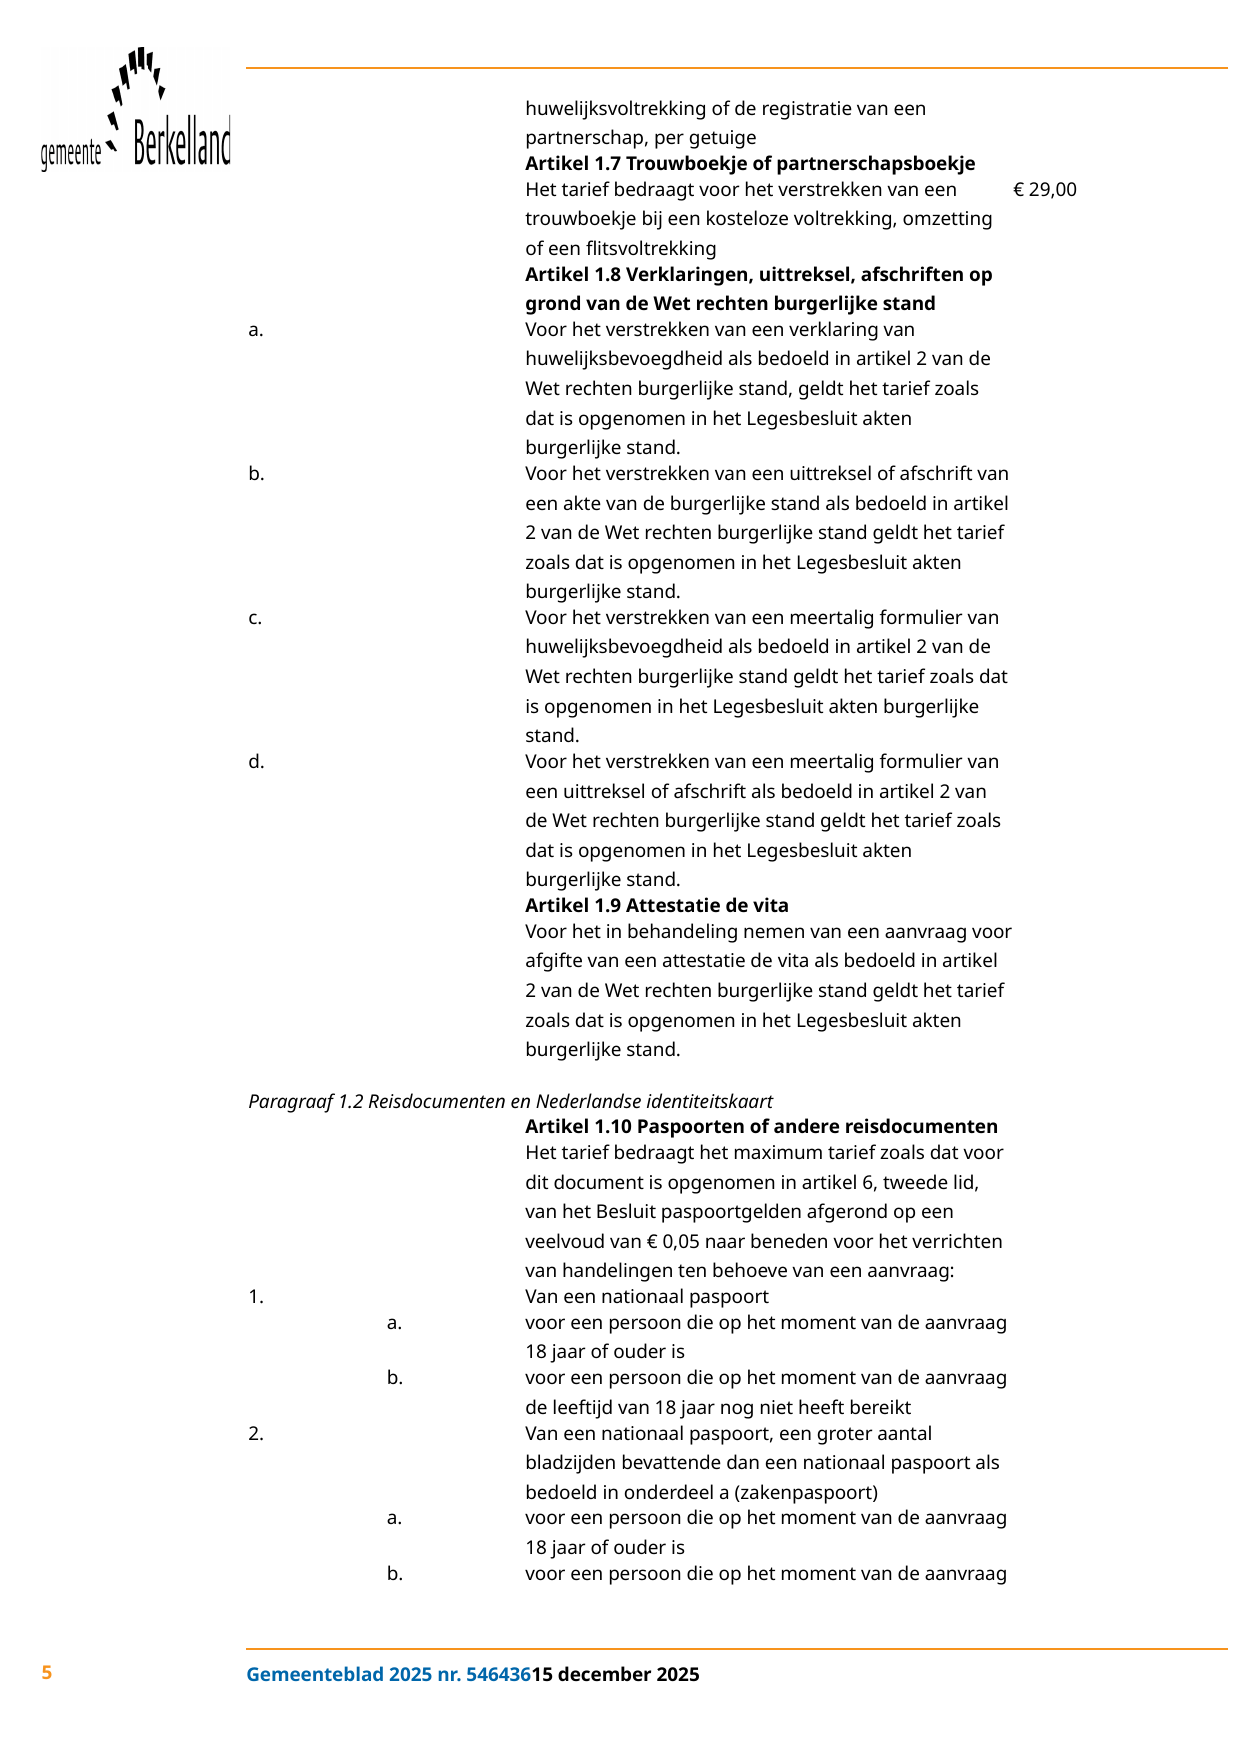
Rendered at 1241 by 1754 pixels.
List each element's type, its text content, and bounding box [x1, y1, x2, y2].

table_cell [387, 1139, 525, 1283]
table_cell [387, 1062, 525, 1088]
table_cell Voor het in behandeling nemen van een aanvraag voor afgifte van een attestatie de vita als bedoeld in artikel 2 van de Wet rechten burgerlijke stand geldt het tarief zoals dat is opgenomen in het Legesbesluit akten burgerlijke stand. [525, 918, 1013, 1062]
table_cell Het tarief bedraagt voor het verstrekken van een trouwboekje bij een kosteloze voltrekking, omzetting of een flitsvoltrekking [525, 176, 1013, 261]
table_cell € 29,00 [1013, 176, 1152, 261]
table_cell [1013, 604, 1152, 748]
table_cell c. [248, 604, 387, 748]
table_cell [1013, 95, 1152, 150]
table_cell [387, 1283, 525, 1309]
table_cell 2. [248, 1420, 387, 1504]
table_cell d. [248, 748, 387, 892]
table_cell Voor het verstrekken van een meertalig formulier van huwelijksbevoegdheid als bedoeld in artikel 2 van de Wet rechten burgerlijke stand geldt het tarief zoals dat is opgenomen in het Legesbesluit akten burgerlijke stand. [525, 604, 1013, 748]
table_cell [248, 1560, 387, 1586]
table_cell [248, 1364, 387, 1420]
table_cell voor een persoon die op het moment van de aanvraag 18 jaar of ouder is [525, 1309, 1013, 1364]
table_cell [1013, 892, 1152, 918]
table_cell [1013, 1309, 1152, 1364]
table_cell Het tarief bedraagt het maximum tarief zoals dat voor dit document is opgenomen in artikel 6, tweede lid, van het Besluit paspoortgelden afgerond op een veelvoud van € 0,05 naar beneden voor het verrichten van handelingen ten behoeve van een aanvraag: [525, 1139, 1013, 1283]
table_cell [1013, 748, 1152, 892]
table_cell [1013, 1364, 1152, 1420]
table_cell b. [387, 1364, 525, 1420]
table_cell [525, 1062, 1013, 1088]
table_cell Voor het verstrekken van een uittreksel of afschrift van een akte van de burgerlijke stand als bedoeld in artikel 2 van de Wet rechten burgerlijke stand geldt het tarief zoals dat is opgenomen in het Legesbesluit akten burgerlijke stand. [525, 460, 1013, 604]
table_cell [387, 150, 525, 176]
table_cell [1013, 1420, 1152, 1504]
table_cell [387, 1114, 525, 1139]
table_cell [1013, 460, 1152, 604]
table_cell [248, 1139, 387, 1283]
table_cell [248, 1062, 387, 1088]
table_cell [387, 316, 525, 460]
table_cell [1013, 1560, 1152, 1586]
table_cell 1. [248, 1283, 387, 1309]
table_cell [387, 748, 525, 892]
table_cell [1013, 1505, 1152, 1560]
table_cell [248, 176, 387, 261]
table_cell [248, 1505, 387, 1560]
table_cell Van een nationaal paspoort, een groter aantal bladzijden bevattende dan een nationaal paspoort als bedoeld in onderdeel a (zakenpaspoort) [525, 1420, 1013, 1504]
table_cell [387, 176, 525, 261]
table_cell huwelijksvoltrekking of de registratie van een partnerschap, per getuige [525, 95, 1013, 150]
table_cell [1013, 1088, 1152, 1113]
table_cell a. [248, 316, 387, 460]
table_cell [387, 95, 525, 150]
table_cell [387, 1420, 525, 1504]
table_cell [248, 1309, 387, 1364]
table_cell voor een persoon die op het moment van de aanvraag de leeftijd van 18 jaar nog niet heeft bereikt [525, 1364, 1013, 1420]
table_cell [1013, 261, 1152, 316]
table_cell [1013, 150, 1152, 176]
table_cell [1013, 918, 1152, 1062]
table_cell [248, 95, 387, 150]
table_cell [1013, 1114, 1152, 1139]
table_cell Artikel 1.7 Trouwboekje of partnerschapsboekje [525, 150, 1013, 176]
table_cell [387, 892, 525, 918]
table_cell Artikel 1.9 Attestatie de vita [525, 892, 1013, 918]
table_cell [387, 261, 525, 316]
table_cell [248, 150, 387, 176]
table_cell [1013, 1283, 1152, 1309]
table_cell Paragraaf 1.2 Reisdocumenten en Nederlandse identiteitskaart [248, 1088, 1013, 1113]
table_cell [1013, 1062, 1152, 1088]
table_cell a. [387, 1505, 525, 1560]
table_cell Van een nationaal paspoort [525, 1283, 1013, 1309]
picture [41, 47, 231, 172]
table_cell voor een persoon die op het moment van de aanvraag [525, 1560, 1013, 1586]
table_cell b. [248, 460, 387, 604]
table_cell [387, 460, 525, 604]
table_cell [1013, 316, 1152, 460]
table_cell [387, 918, 525, 1062]
table_cell Voor het verstrekken van een meertalig formulier van een uittreksel of afschrift als bedoeld in artikel 2 van de Wet rechten burgerlijke stand geldt het tarief zoals dat is opgenomen in het Legesbesluit akten burgerlijke stand. [525, 748, 1013, 892]
table_cell [387, 604, 525, 748]
table_cell a. [387, 1309, 525, 1364]
table_cell [248, 892, 387, 918]
table_cell Artikel 1.8 Verklaringen, uittreksel, afschriften op grond van de Wet rechten burgerlijke stand [525, 261, 1013, 316]
table_cell b. [387, 1560, 525, 1586]
table_cell [248, 1114, 387, 1139]
table_cell Voor het verstrekken van een verklaring van huwelijksbevoegdheid als bedoeld in artikel 2 van de Wet rechten burgerlijke stand, geldt het tarief zoals dat is opgenomen in het Legesbesluit akten burgerlijke stand. [525, 316, 1013, 460]
table_cell [1013, 1139, 1152, 1283]
table_cell [248, 261, 387, 316]
table_cell [248, 918, 387, 1062]
table_cell Artikel 1.10 Paspoorten of andere reisdocumenten [525, 1114, 1013, 1139]
table_cell voor een persoon die op het moment van de aanvraag 18 jaar of ouder is [525, 1505, 1013, 1560]
